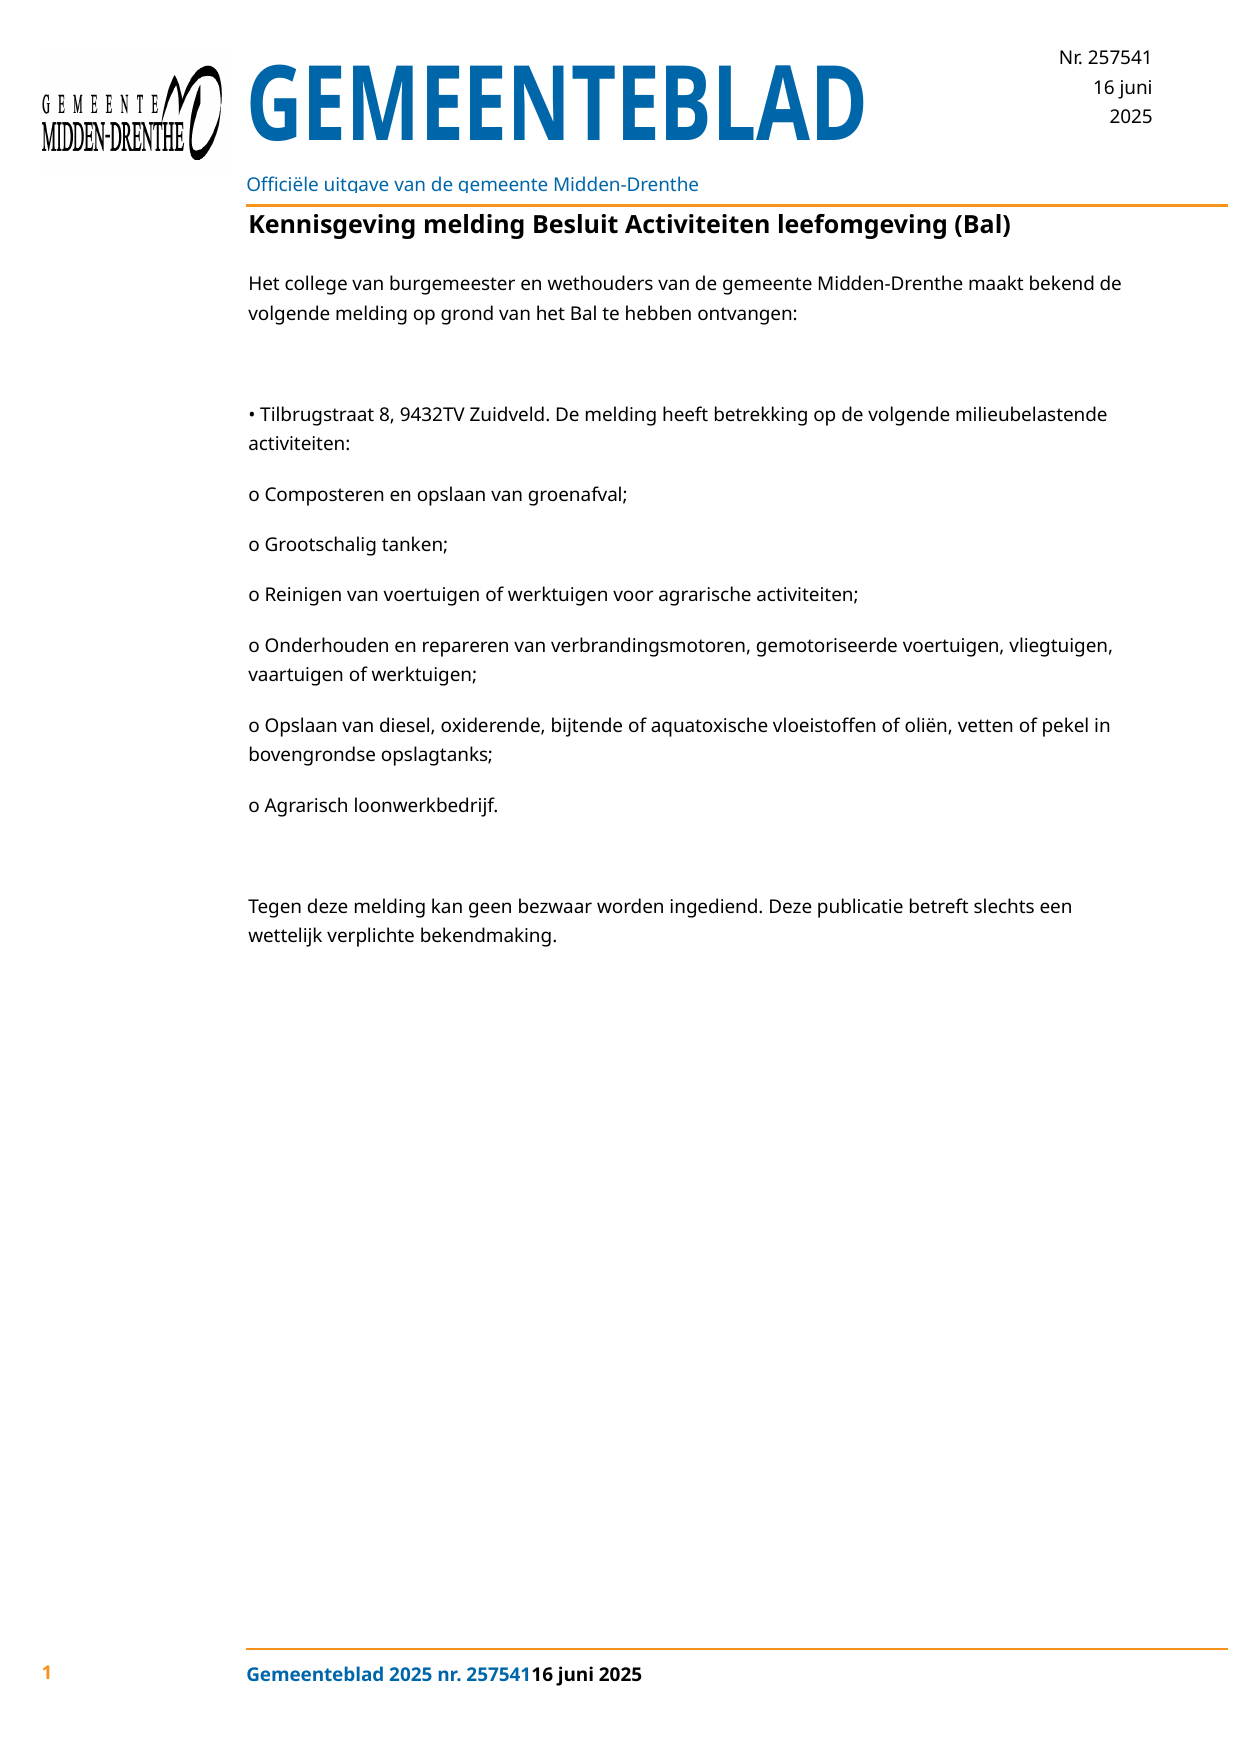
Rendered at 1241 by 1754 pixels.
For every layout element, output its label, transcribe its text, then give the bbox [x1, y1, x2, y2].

text o Composteren en opslaan van groenafval; [248, 481, 1152, 506]
text o Opslaan van diesel, oxiderende, bijtende of aquatoxische vloeistoffen of oliën, vetten of pekel in bovengrondse opslagtanks; [248, 712, 1152, 767]
text o Reinigen van voertuigen of werktuigen voor agrarische activiteiten; [248, 582, 1152, 607]
text • Tilbrugstraat 8, 9432TV Zuidveld. De melding heeft betrekking op de volgende milieubelastende activiteiten: [248, 401, 1152, 456]
text o Grootschalig tanken; [248, 531, 1152, 557]
picture [41, 47, 231, 172]
text o Onderhouden en repareren van verbrandingsmotoren, gemotoriseerde voertuigen, vliegtuigen, vaartuigen of werktuigen; [248, 632, 1152, 687]
text Kennisgeving melding Besluit Activiteiten leefomgeving (Bal) [248, 207, 1152, 241]
text Tegen deze melding kan geen bezwaar worden ingediend. Deze publicatie betreft slechts een wettelijk verplichte bekendmaking. [248, 893, 1152, 948]
text o Agrarisch loonwerkbedrijf. [248, 792, 1152, 818]
text Het college van burgemeester en wethouders van de gemeente Midden-Drenthe maakt bekend de volgende melding op grond van het Bal te hebben ontvangen: [248, 270, 1152, 326]
